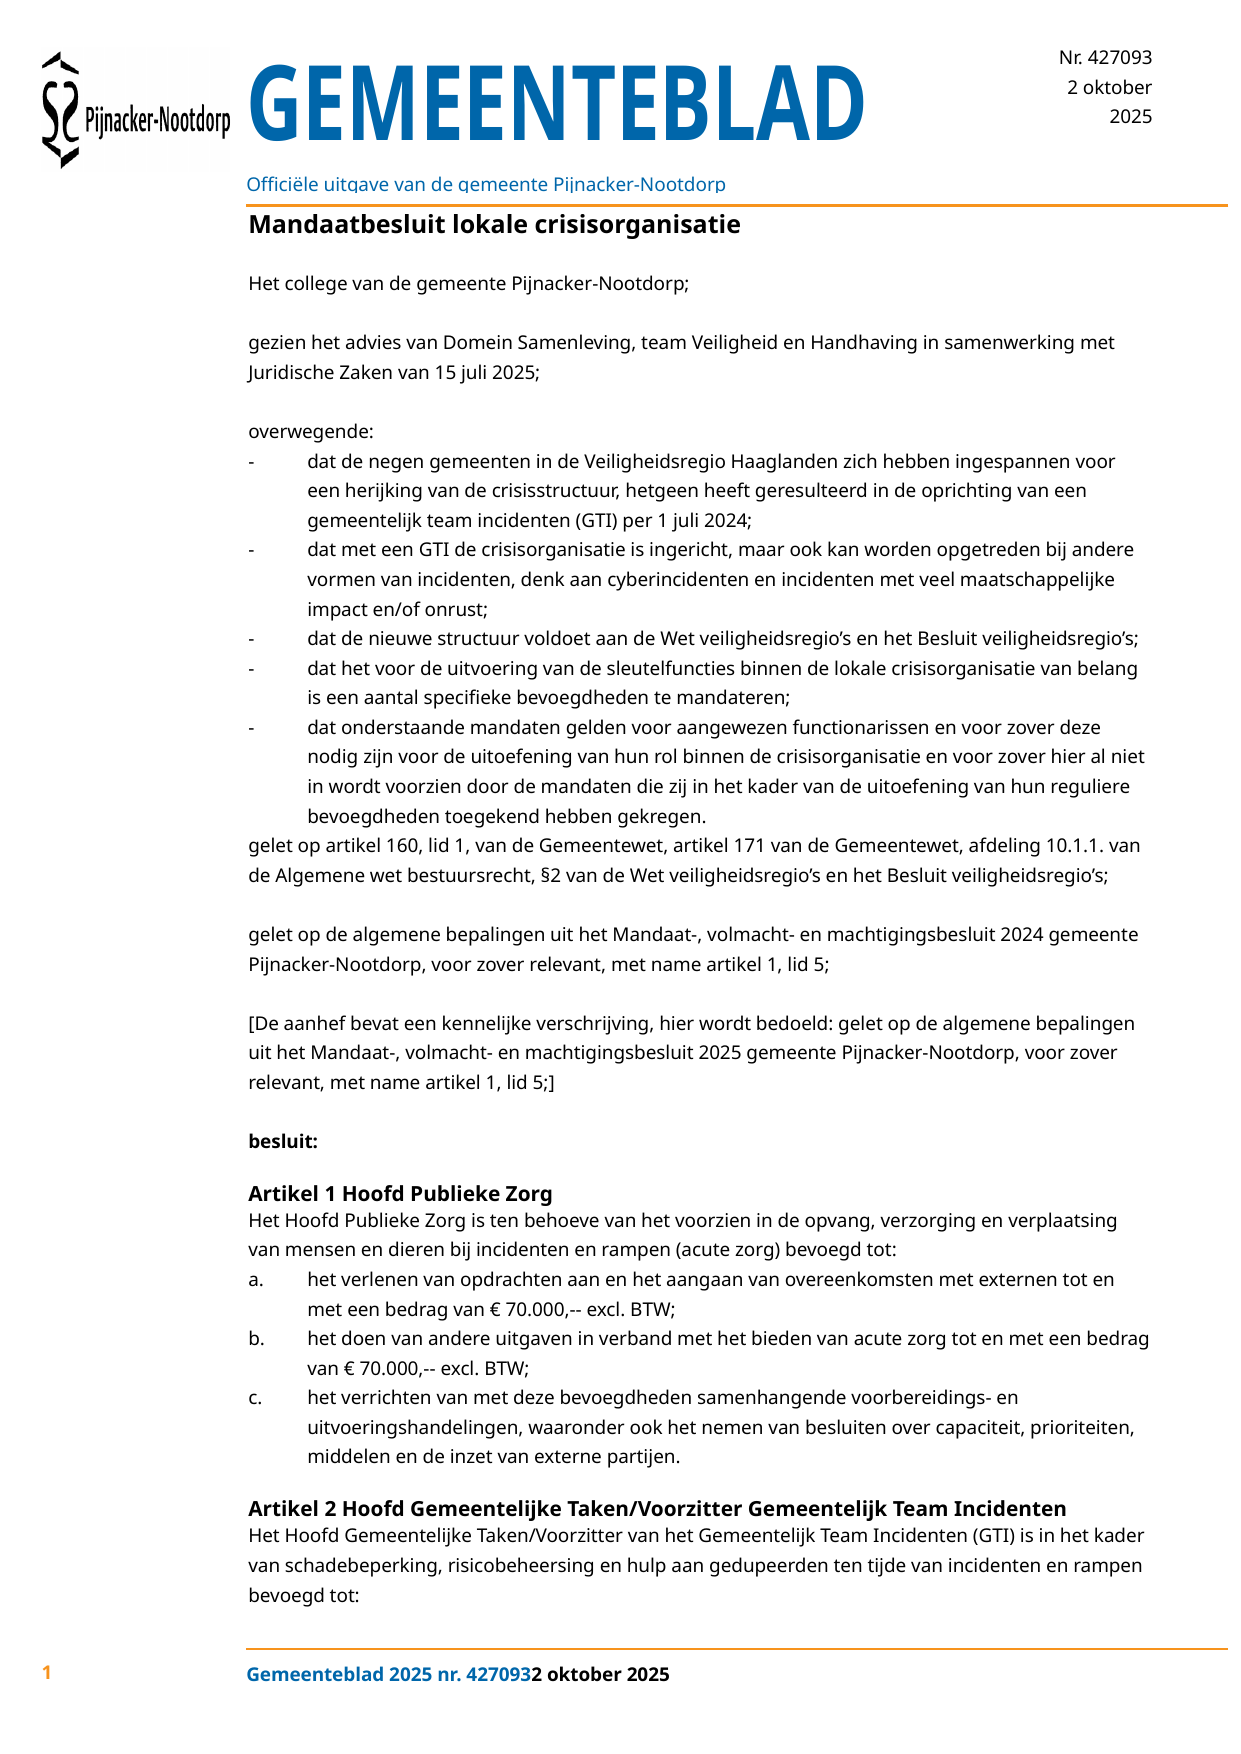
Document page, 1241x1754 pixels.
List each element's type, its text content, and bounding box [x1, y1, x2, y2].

list dat de negen gemeenten in de Veiligheidsregio Haaglanden zich hebben ingespannen voor een herijking van de crisisstructuur, hetgeen heeft geresulteerd in de oprichting van een gemeentelijk team incidenten (GTI) per 1 juli 2024; [248, 448, 1152, 533]
text Het Hoofd Publieke Zorg is ten behoeve van het voorzien in de opvang, verzorging en verplaatsing van mensen en dieren bij incidenten en rampen (acute zorg) bevoegd tot: [248, 1207, 1152, 1262]
list dat de nieuwe structuur voldoet aan de Wet veiligheidsregio’s en het Besluit veiligheidsregio’s; [248, 625, 1152, 651]
text Artikel 2 Hoofd Gemeentelijke Taken/Voorzitter Gemeentelijk Team Incidenten [248, 1494, 1152, 1523]
list het verrichten van met deze bevoegdheden samenhangende voorbereidings- en uitvoeringshandelingen, waaronder ook het nemen van besluiten over capaciteit, prioriteiten, middelen en de inzet van externe partijen. [248, 1384, 1152, 1469]
list dat onderstaande mandaten gelden voor aangewezen functionarissen en voor zover deze nodig zijn voor de uitoefening van hun rol binnen de crisisorganisatie en voor zover hier al niet in wordt voorzien door de mandaten die zij in het kader van de uitoefening van hun reguliere bevoegdheden toegekend hebben gekregen. [248, 714, 1152, 828]
text gelet op de algemene bepalingen uit het Mandaat-, volmacht- en machtigingsbesluit 2024 gemeente Pijnacker-Nootdorp, voor zover relevant, met name artikel 1, lid 5; [248, 921, 1152, 976]
text gelet op artikel 160, lid 1, van de Gemeentewet, artikel 171 van de Gemeentewet, afdeling 10.1.1. van de Algemene wet bestuursrecht, §2 van de Wet veiligheidsregio’s en het Besluit veiligheidsregio’s; [248, 832, 1152, 888]
text Het Hoofd Gemeentelijke Taken/Voorzitter van het Gemeentelijk Team Incidenten (GTI) is in het kader van schadebeperking, risicobeheersing en hulp aan gedupeerden ten tijde van incidenten en rampen bevoegd tot: [248, 1523, 1152, 1607]
text Het college van de gemeente Pijnacker-Nootdorp; [248, 270, 1152, 296]
text overwegende: [248, 418, 1152, 444]
text gezien het advies van Domein Samenleving, team Veiligheid en Handhaving in samenwerking met Juridische Zaken van 15 juli 2025; [248, 329, 1152, 385]
text Artikel 1 Hoofd Publieke Zorg [248, 1179, 1152, 1207]
text Mandaatbesluit lokale crisisorganisatie [248, 207, 1152, 241]
list dat met een GTI de crisisorganisatie is ingericht, maar ook kan worden opgetreden bij andere vormen van incidenten, denk aan cyberincidenten en incidenten met veel maatschappelijke impact en/of onrust; [248, 537, 1152, 621]
picture [41, 47, 231, 172]
text [De aanhef bevat een kennelijke verschrijving, hier wordt bedoeld: gelet op de algemene bepalingen uit het Mandaat-, volmacht- en machtigingsbesluit 2025 gemeente Pijnacker-Nootdorp, voor zover relevant, met name artikel 1, lid 5;] [248, 1010, 1152, 1095]
list dat het voor de uitvoering van de sleutelfuncties binnen de lokale crisisorganisatie van belang is een aantal specifieke bevoegdheden te mandateren; [248, 655, 1152, 710]
list het doen van andere uitgaven in verband met het bieden van acute zorg tot en met een bedrag van € 70.000,-- excl. BTW; [248, 1325, 1152, 1381]
text besluit: [248, 1128, 1152, 1154]
list het verlenen van opdrachten aan en het aangaan van overeenkomsten met externen tot en met een bedrag van € 70.000,-- excl. BTW; [248, 1266, 1152, 1322]
